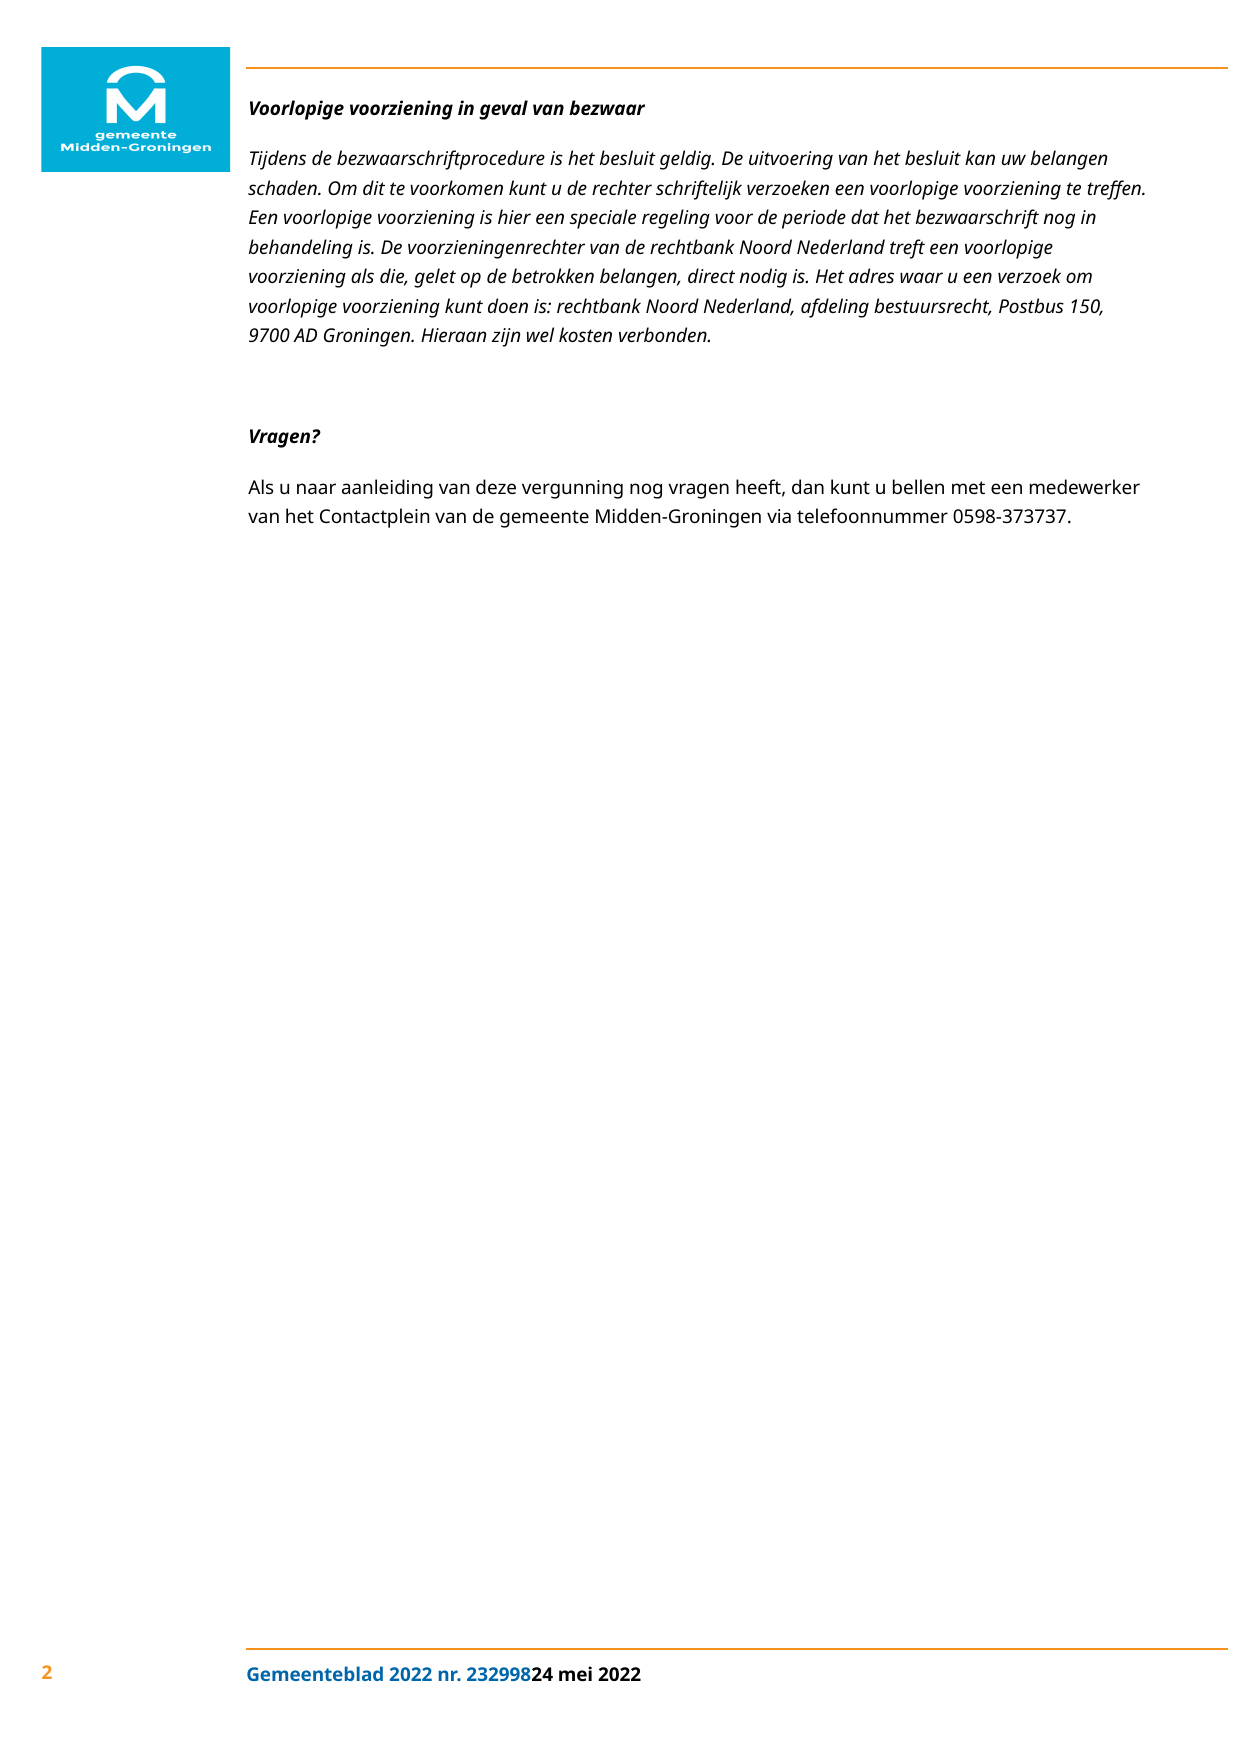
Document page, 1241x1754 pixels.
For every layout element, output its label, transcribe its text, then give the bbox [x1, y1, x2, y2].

text Vragen? [248, 423, 1152, 449]
picture [107, 89, 165, 122]
text Voorlopige voorziening in geval van bezwaar [248, 95, 1152, 121]
picture [108, 66, 164, 82]
picture [184, 146, 190, 153]
text Als u naar aanleiding van deze vergunning nog vragen heeft, dan kunt u bellen met een medewerker van het Contactplein van de gemeente Midden-Groningen via telefoonnummer 0598-373737. [248, 474, 1152, 529]
text Tijdens de bezwaarschriftprocedure is het besluit geldig. De uitvoering van het besluit kan uw belangen schaden. Om dit te voorkomen kunt u de rechter schriftelijk verzoeken een voorlopige voorziening te treffen. Een voorlopige voorziening is hier een speciale regeling voor de periode dat het bezwaarschrift nog in behandeling is. De voorzieningenrechter van de rechtbank Noord Nederland treft een voorlopige voorziening als die, gelet op de betrokken belangen, direct nodig is. Het adres waar u een verzoek om voorlopige voorziening kunt doen is: rechtbank Noord Nederland, afdeling bestuursrecht, Postbus 150, 9700 AD Groningen. Hieraan zijn wel kosten verbonden. [248, 145, 1152, 348]
